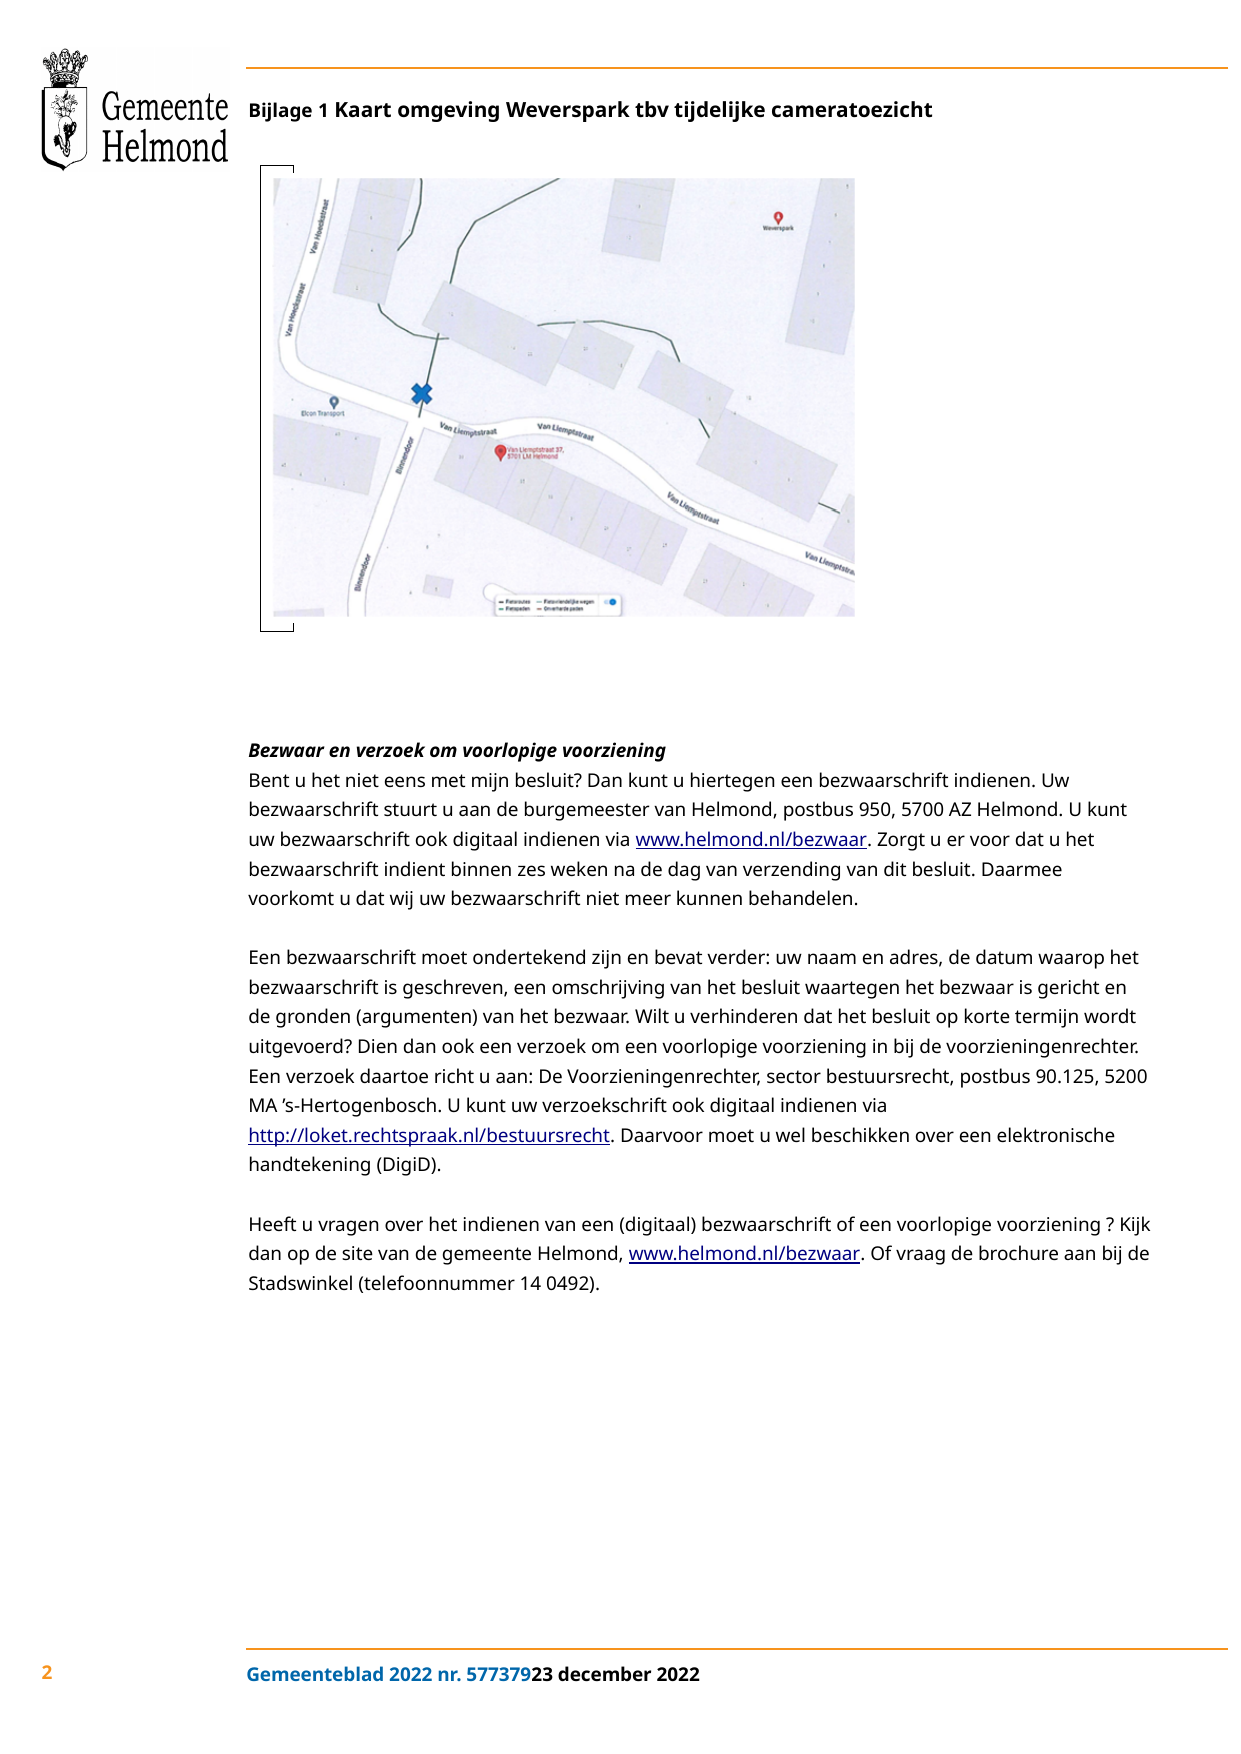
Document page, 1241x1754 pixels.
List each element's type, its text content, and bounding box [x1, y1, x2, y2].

text Bezwaar en verzoek om voorlopige voorziening [248, 737, 1152, 763]
text Een bezwaarschrift moet ondertekend zijn en bevat verder: uw naam en adres, de datum waarop het bezwaarschrift is geschreven, een omschrijving van het besluit waartegen het bezwaar is gericht en de gronden (argumenten) van het bezwaar. Wilt u verhinderen dat het besluit op korte termijn wordt uitgevoerd? Dien dan ook een verzoek om een voorlopige voorziening in bij de voorzieningenrechter. Een verzoek daartoe richt u aan: De Voorzieningenrechter, sector bestuursrecht, postbus 90.125, 5200 MA ’s-Hertogenbosch. U kunt uw verzoekschrift ook digitaal indienen via http://loket.rechtspraak.nl/bestuursrecht. Daarvoor moet u wel beschikken over een elektronische handtekening (DigiD). [248, 944, 1152, 1177]
picture [268, 173, 860, 623]
text Bijlage 1 Kaart omgeving Weverspark tbv tijdelijke cameratoezicht [248, 95, 1152, 123]
text Bent u het niet eens met mijn besluit? Dan kunt u hiertegen een bezwaarschrift indienen. Uw bezwaarschrift stuurt u aan de burgemeester van Helmond, postbus 950, 5700 AZ Helmond. U kunt uw bezwaarschrift ook digitaal indienen via www.helmond.nl/bezwaar. Zorgt u er voor dat u het bezwaarschrift indient binnen zes weken na de dag van verzending van dit besluit. Daarmee voorkomt u dat wij uw bezwaarschrift niet meer kunnen behandelen. [248, 767, 1152, 911]
text Heeft u vragen over het indienen van een (digitaal) bezwaarschrift of een voorlopige voorziening ? Kijk dan op de site van de gemeente Helmond, www.helmond.nl/bezwaar. Of vraag de brochure aan bij de Stadswinkel (telefoonnummer 14 0492). [248, 1211, 1152, 1296]
picture [41, 47, 231, 172]
